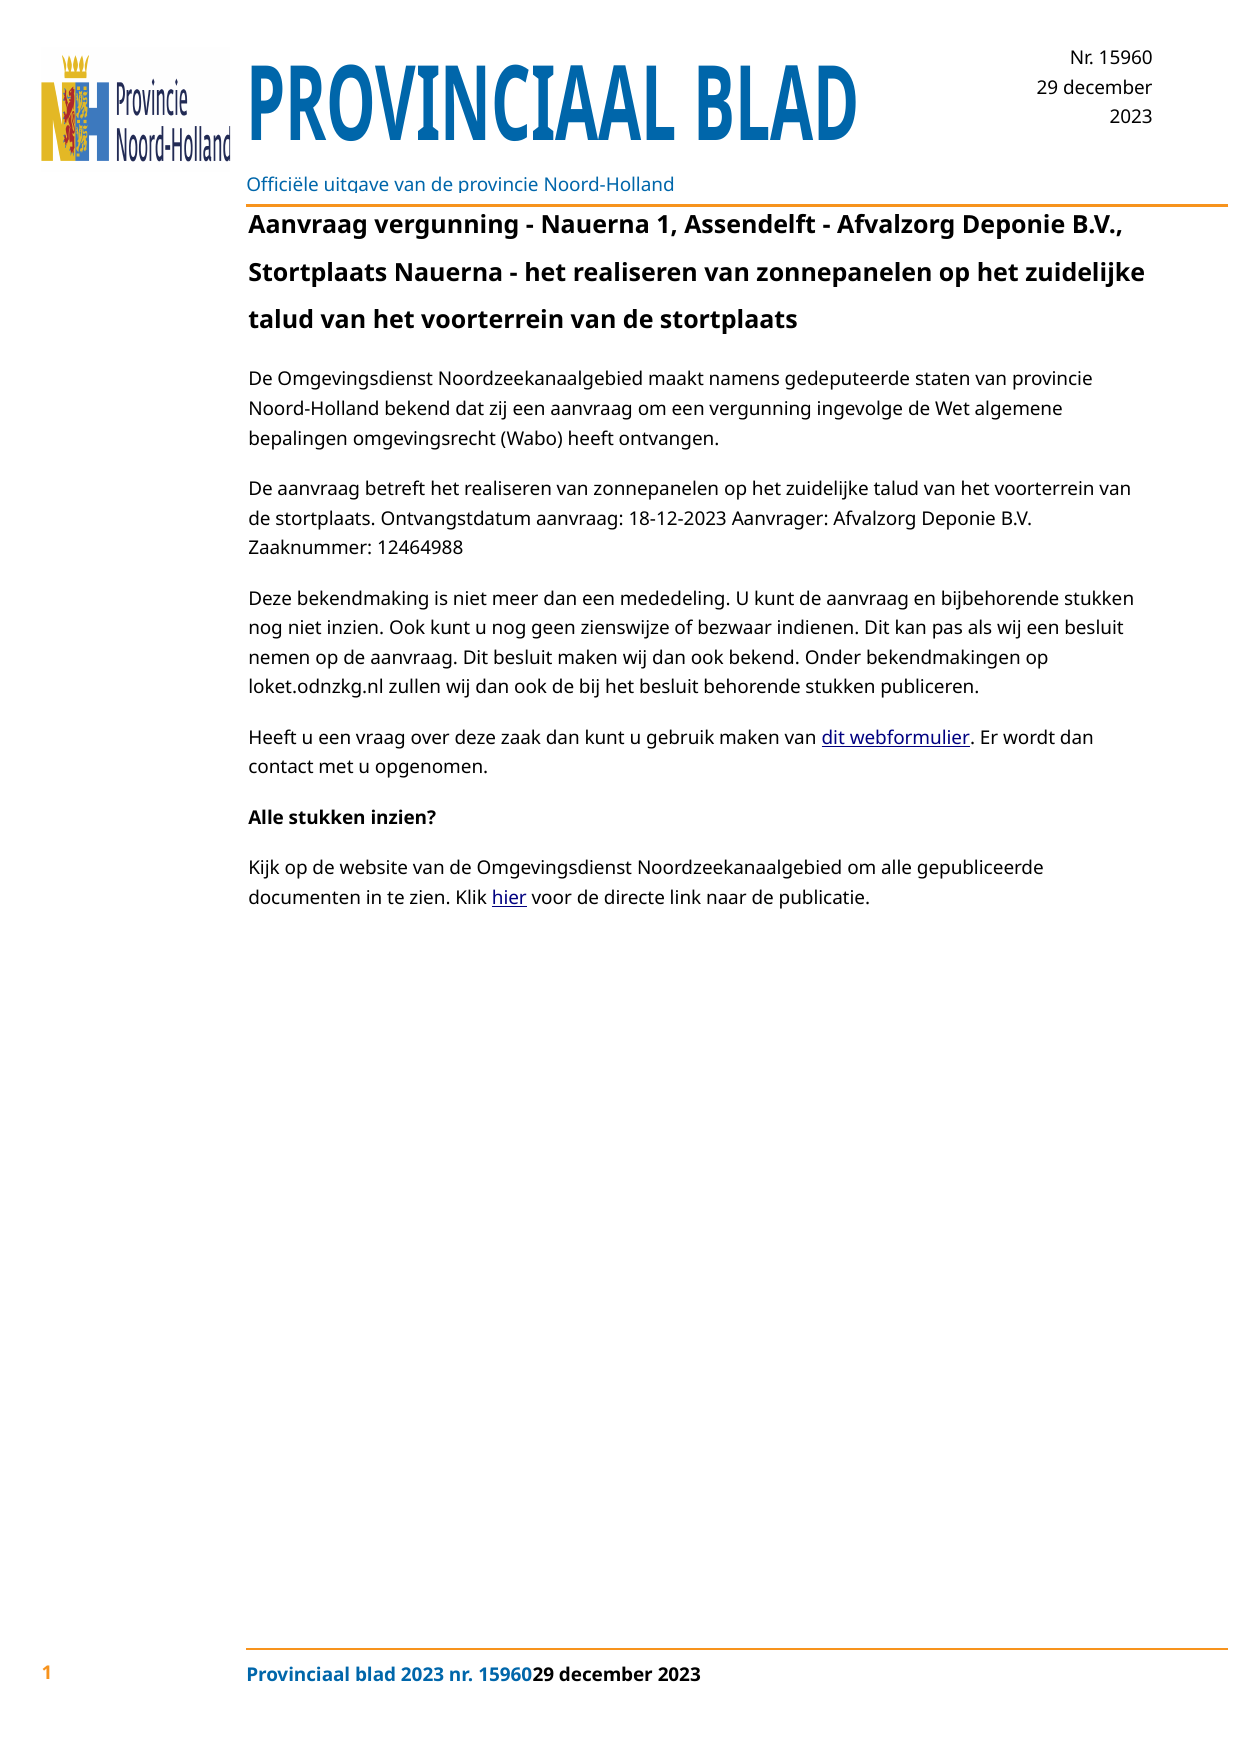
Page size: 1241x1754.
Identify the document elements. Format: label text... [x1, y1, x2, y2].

text Deze bekendmaking is niet meer dan een mededeling. U kunt de aanvraag en bijbehorende stukken nog niet inzien. Ook kunt u nog geen zienswijze of bezwaar indienen. Dit kan pas als wij een besluit nemen op de aanvraag. Dit besluit maken wij dan ook bekend. Onder bekendmakingen op loket.odnzkg.nl zullen wij dan ook de bij het besluit behorende stukken publiceren. [248, 585, 1152, 699]
text Alle stukken inzien? [248, 804, 1152, 829]
text De Omgevingsdienst Noordzeekanaalgebied maakt namens gedeputeerde staten van provincie Noord-Holland bekend dat zij een aanvraag om een vergunning ingevolge de Wet algemene bepalingen omgevingsrecht (Wabo) heeft ontvangen. [248, 366, 1152, 450]
text Aanvraag vergunning - Nauerna 1, Assendelft - Afvalzorg Deponie B.V., Stortplaats Nauerna - het realiseren van zonnepanelen op het zuidelijke talud van het voorterrein van de stortplaats [248, 207, 1152, 336]
text Heeft u een vraag over deze zaak dan kunt u gebruik maken van dit webformulier. Er wordt dan contact met u opgenomen. [248, 724, 1152, 779]
picture [41, 47, 231, 172]
text De aanvraag betreft het realiseren van zonnepanelen op het zuidelijke talud van het voorterrein van de stortplaats. Ontvangstdatum aanvraag: 18-12-2023 Aanvrager: Afvalzorg Deponie B.V. Zaaknummer: 12464988 [248, 475, 1152, 560]
text Kijk op de website van de Omgevingsdienst Noordzeekanaalgebied om alle gepubliceerde documenten in te zien. Klik hier voor de directe link naar de publicatie. [248, 854, 1152, 909]
